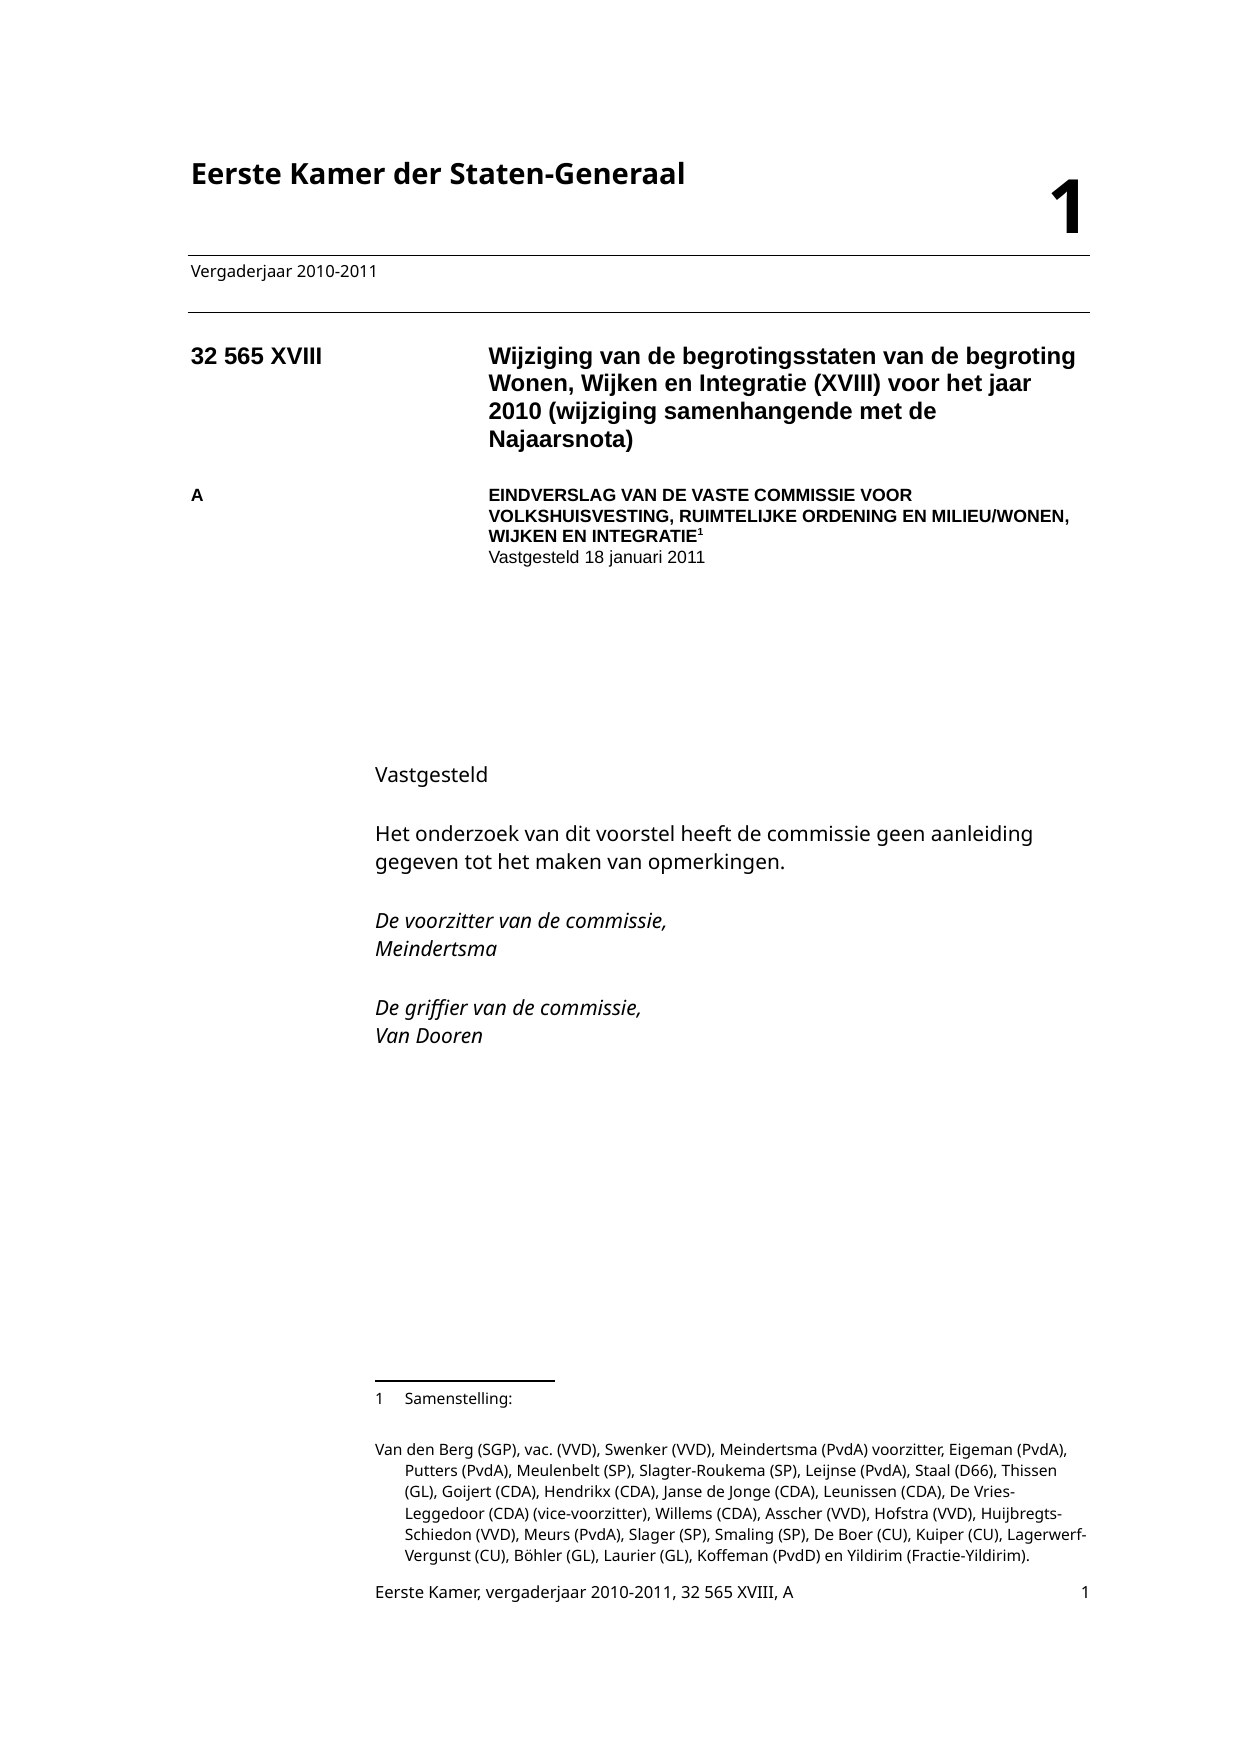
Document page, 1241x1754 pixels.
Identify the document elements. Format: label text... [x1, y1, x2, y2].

table_cell Vergaderjaar 2010-2011 [188, 256, 485, 312]
table_cell [485, 256, 1090, 312]
table_cell [188, 313, 485, 339]
table_header 1 [910, 150, 1090, 255]
text Vastgesteld [375, 761, 1090, 789]
table_cell [485, 313, 1090, 339]
table_cell Wijziging van de begrotingsstaten van de begroting Wonen, Wijken en Integratie (XVIII) voor het jaar 2010 (wijziging samenhangende met de Najaarsnota) [485, 339, 1090, 482]
text Meindertsma [375, 934, 1090, 963]
text De voorzitter van de commissie, [375, 906, 1090, 934]
table_cell 32 565 XVIII [188, 339, 485, 482]
table_cell A [188, 482, 485, 642]
table_header Eerste Kamer der Staten-Generaal [188, 150, 909, 255]
text Van Dooren [375, 1021, 1090, 1049]
table_cell EINDVERSLAG VAN DE VASTE COMMISSIE VOOR VOLKSHUISVESTING, RUIMTELIJKE ORDENING EN MILIEU/WONEN, WIJKEN EN INTEGRATIE Vastgesteld 18 januari 2011 [485, 482, 1090, 642]
text De griffier van de commissie, [375, 993, 1090, 1021]
text Het onderzoek van dit voorstel heeft de commissie geen aanleiding gegeven tot het maken van opmerkingen. [375, 819, 1090, 876]
